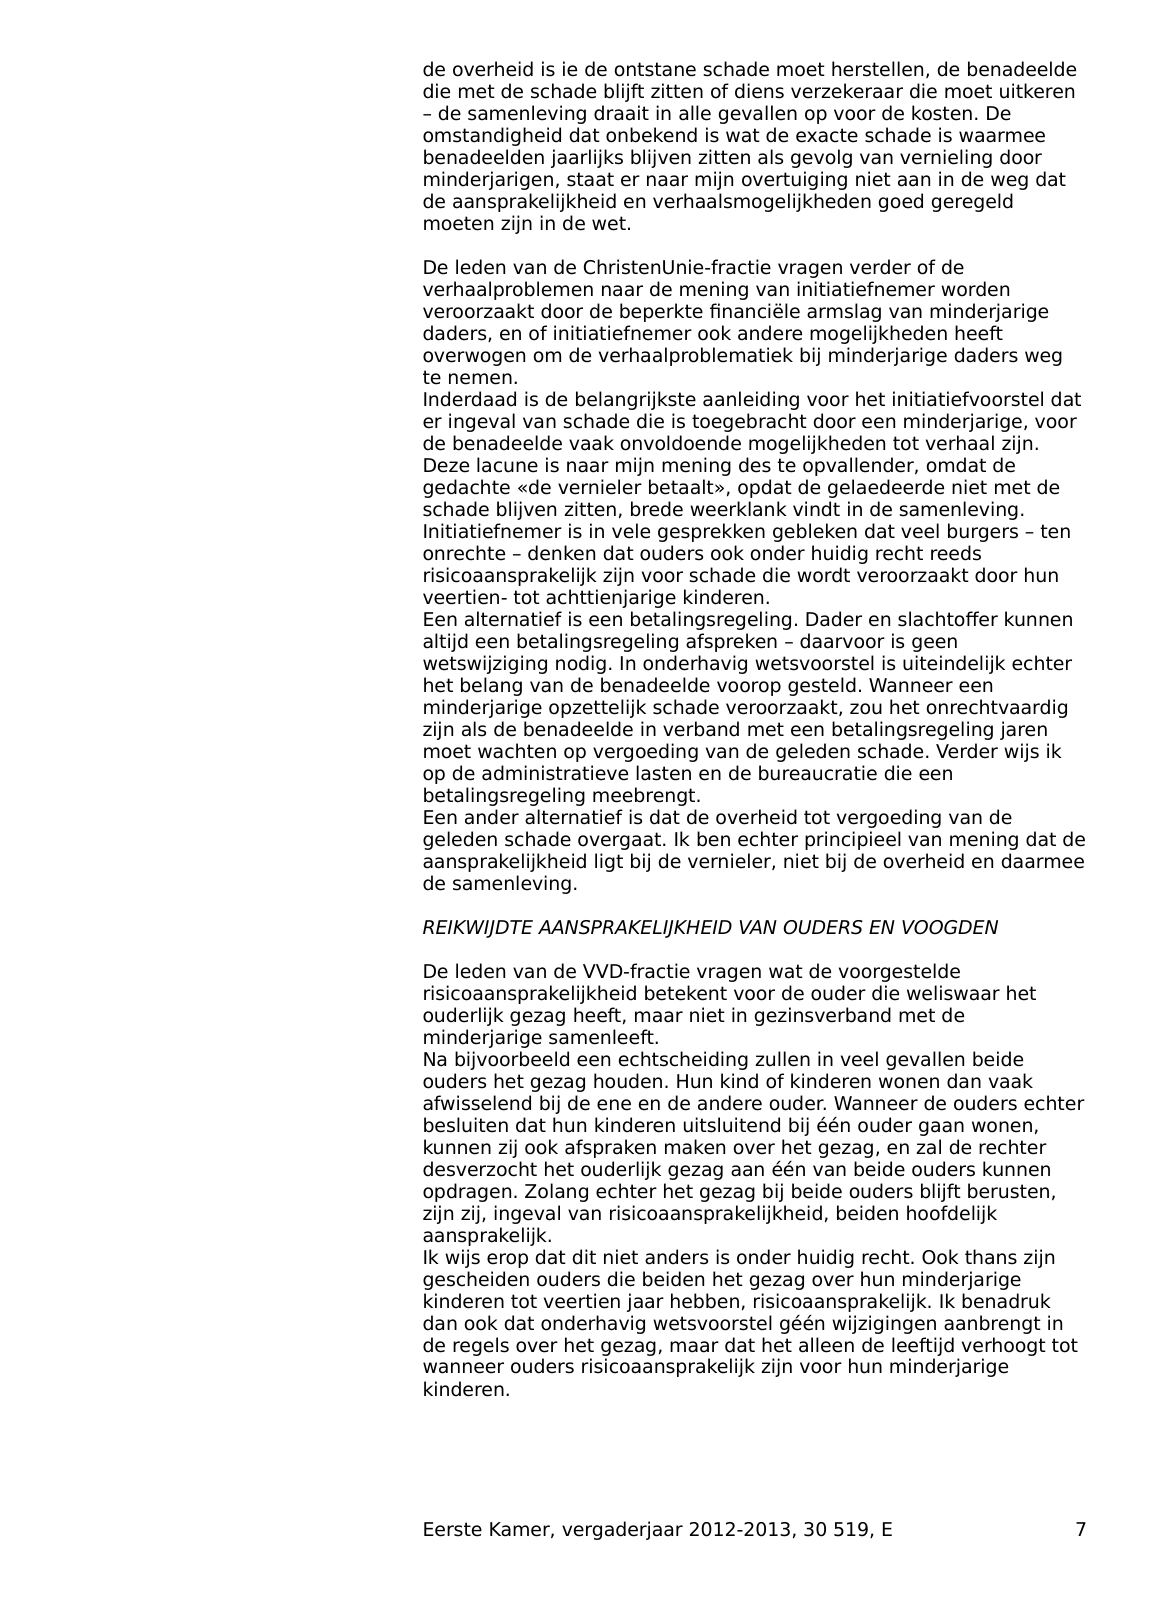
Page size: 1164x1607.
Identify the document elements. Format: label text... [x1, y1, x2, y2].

text De leden van de VVD-fractie vragen wat de voorgestelde risicoaansprakelijkheid betekent voor de ouder die weliswaar het ouderlijk gezag heeft, maar niet in gezinsverband met de minderjarige samenleeft. [422, 961, 1087, 1049]
text Na bijvoorbeeld een echtscheiding zullen in veel gevallen beide ouders het gezag houden. Hun kind of kinderen wonen dan vaak afwisselend bij de ene en de andere ouder. Wanneer de ouders echter besluiten dat hun kinderen uitsluitend bij één ouder gaan wonen, kunnen zij ook afspraken maken over het gezag, en zal de rechter desverzocht het ouderlijk gezag aan één van beide ouders kunnen opdragen. Zolang echter het gezag bij beide ouders blijft berusten, zijn zij, ingeval van risicoaansprakelijkheid, beiden hoofdelijk aansprakelijk. [422, 1049, 1087, 1247]
text de overheid is ie de ontstane schade moet herstellen, de benadeelde die met de schade blijft zitten of diens verzekeraar die moet uitkeren – de samenleving draait in alle gevallen op voor de kosten. De omstandigheid dat onbekend is wat de exacte schade is waarmee benadeelden jaarlijks blijven zitten als gevolg van vernieling door minderjarigen, staat er naar mijn overtuiging niet aan in de weg dat de aansprakelijkheid en verhaalsmogelijkheden goed geregeld moeten zijn in de wet. [422, 59, 1087, 235]
text Een ander alternatief is dat de overheid tot vergoeding van de geleden schade overgaat. Ik ben echter principieel van mening dat de aansprakelijkheid ligt bij de vernieler, niet bij de overheid en daarmee de samenleving. [422, 807, 1087, 894]
text De leden van de ChristenUnie-fractie vragen verder of de verhaalproblemen naar de mening van initiatiefnemer worden veroorzaakt door de beperkte financiële armslag van minderjarige daders, en of initiatiefnemer ook andere mogelijkheden heeft overwogen om de verhaalproblematiek bij minderjarige daders weg te nemen. [422, 257, 1087, 389]
text Ik wijs erop dat dit niet anders is onder huidig recht. Ook thans zijn gescheiden ouders die beiden het gezag over hun minderjarige kinderen tot veertien jaar hebben, risicoaansprakelijk. Ik benadruk dan ook dat onderhavig wetsvoorstel géén wijzigingen aanbrengt in de regels over het gezag, maar dat het alleen de leeftijd verhoogt tot wanneer ouders risicoaansprakelijk zijn voor hun minderjarige kinderen. [422, 1247, 1087, 1400]
text Inderdaad is de belangrijkste aanleiding voor het initiatiefvoorstel dat er ingeval van schade die is toegebracht door een minderjarige, voor de benadeelde vaak onvoldoende mogelijkheden tot verhaal zijn. Deze lacune is naar mijn mening des te opvallender, omdat de gedachte «de vernieler betaalt», opdat de gelaedeerde niet met de schade blijven zitten, brede weerklank vindt in de samenleving. Initiatiefnemer is in vele gesprekken gebleken dat veel burgers – ten onrechte – denken dat ouders ook onder huidig recht reeds risicoaansprakelijk zijn voor schade die wordt veroorzaakt door hun veertien- tot achttienjarige kinderen. [422, 389, 1087, 609]
text Een alternatief is een betalingsregeling. Dader en slachtoffer kunnen altijd een betalingsregeling afspreken – daarvoor is geen wetswijziging nodig. In onderhavig wetsvoorstel is uiteindelijk echter het belang van de benadeelde voorop gesteld. Wanneer een minderjarige opzettelijk schade veroorzaakt, zou het onrechtvaardig zijn als de benadeelde in verband met een betalingsregeling jaren moet wachten op vergoeding van de geleden schade. Verder wijs ik op de administratieve lasten en de bureaucratie die een betalingsregeling meebrengt. [422, 609, 1087, 807]
subtitle REIKWIJDTE AANSPRAKELIJKHEID VAN OUDERS EN VOOGDEN [422, 917, 1087, 939]
